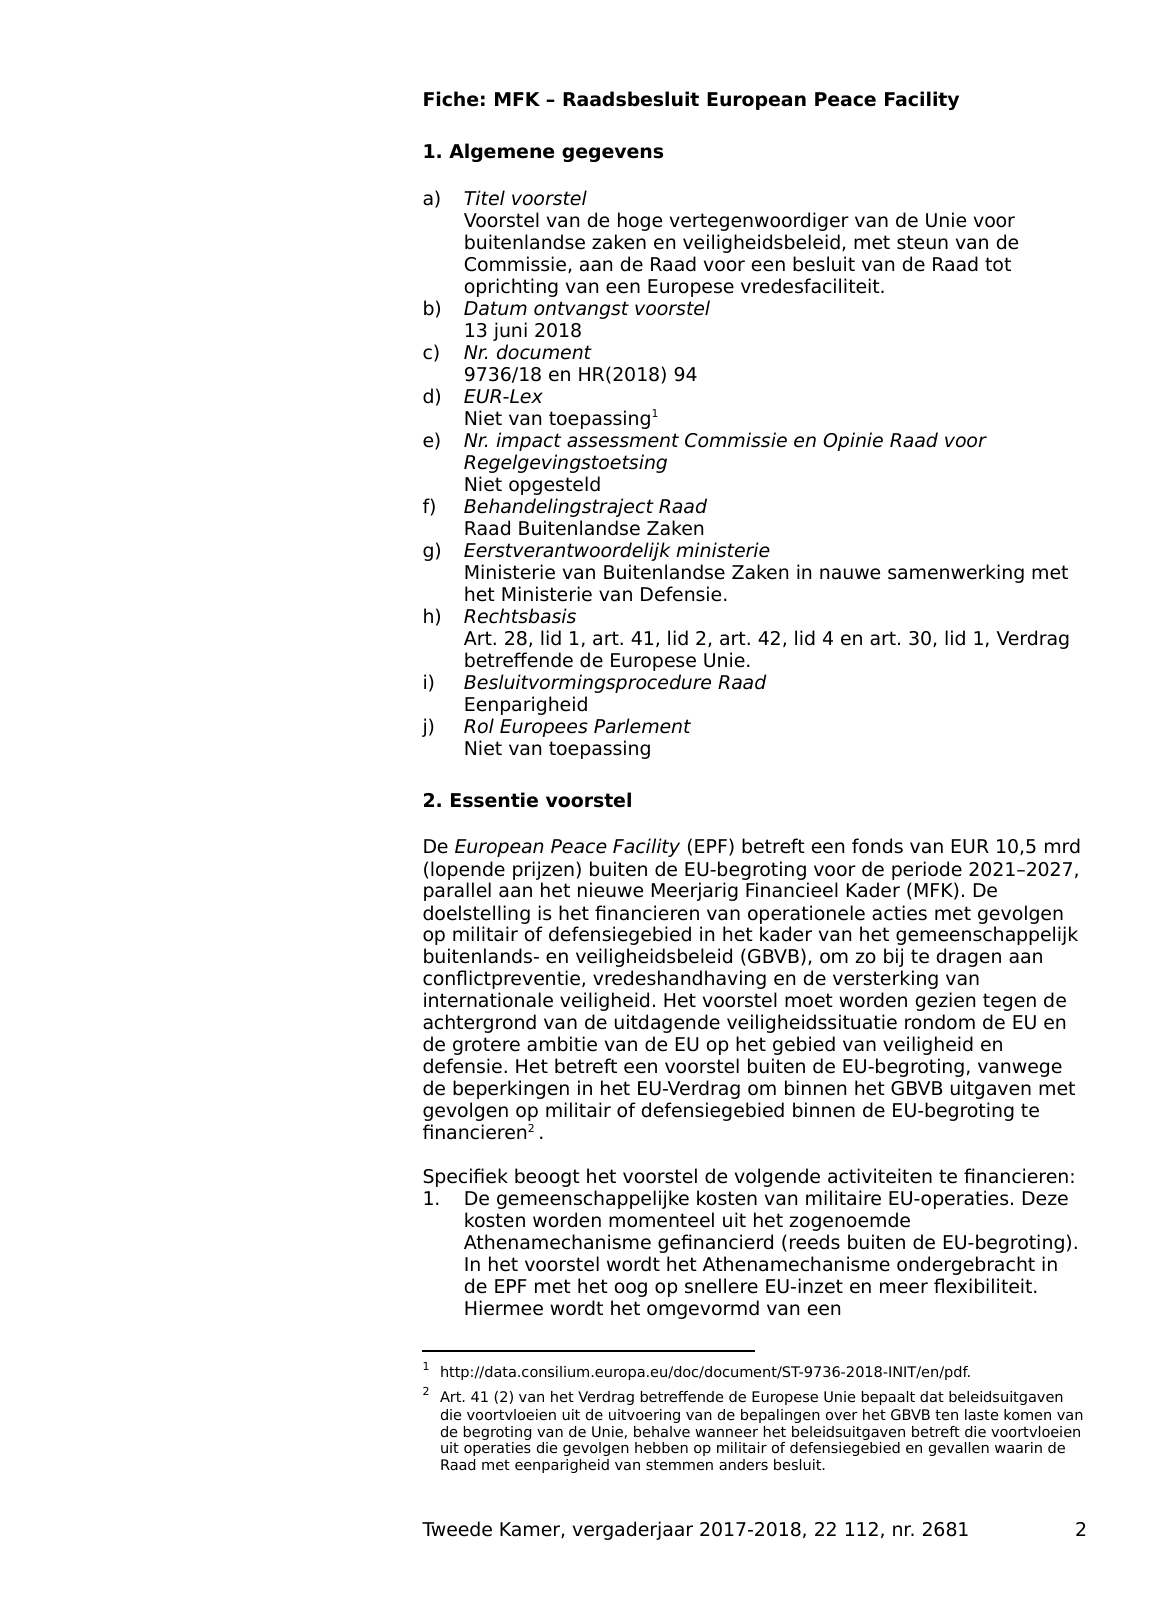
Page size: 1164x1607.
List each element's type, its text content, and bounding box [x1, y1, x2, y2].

text 1. De gemeenschappelijke kosten van militaire EU-operaties. Deze kosten worden momenteel uit het zogenoemde Athenamechanisme gefinancierd (reeds buiten de EU-begroting). In het voorstel wordt het Athenamechanisme ondergebracht in de EPF met het oog op snellere EU-inzet en meer flexibiliteit. Hiermee wordt het omgevormd van een [422, 1188, 1087, 1320]
subtitle Fiche: MFK – Raadsbesluit European Peace Facility [422, 89, 1087, 111]
text f) Behandelingstraject Raad [422, 496, 1087, 518]
text h) Rechtsbasis [422, 606, 1087, 628]
text Art. 41 (2) van het Verdrag betreffende de Europese Unie bepaalt dat beleidsuitgaven die voortvloeien uit de uitvoering van de bepalingen over het GBVB ten laste komen van de begroting van de Unie, behalve wanneer het beleidsuitgaven betreft die voortvloeien uit operaties die gevolgen hebben op militair of defensiegebied en gevallen waarin de Raad met eenparigheid van stemmen anders besluit. [422, 1385, 1087, 1474]
text j) Rol Europees Parlement [422, 716, 1087, 737]
text De European Peace Facility (EPF) betreft een fonds van EUR 10,5 mrd (lopende prijzen) buiten de EU-begroting voor de periode 2021–2027, parallel aan het nieuwe Meerjarig Financieel Kader (MFK). De doelstelling is het financieren van operationele acties met gevolgen op militair of defensiegebied in het kader van het gemeenschappelijk buitenlands- en veiligheidsbeleid (GBVB), om zo bij te dragen aan conflictpreventie, vredeshandhaving en de versterking van internationale veiligheid. Het voorstel moet worden gezien tegen de achtergrond van de uitdagende veiligheidssituatie rondom de EU en de grotere ambitie van de EU op het gebied van veiligheid en defensie. Het betreft een voorstel buiten de EU-begroting, vanwege de beperkingen in het EU-Verdrag om binnen het GBVB uitgaven met gevolgen op militair of defensiegebied binnen de EU-begroting te financieren. [422, 836, 1087, 1144]
text d) EUR-Lex [422, 386, 1087, 408]
text Voorstel van de hoge vertegenwoordiger van de Unie voor buitenlandse zaken en veiligheidsbeleid, met steun van de Commissie, aan de Raad voor een besluit van de Raad tot oprichting van een Europese vredesfaciliteit. [464, 210, 1087, 298]
text e) Nr. impact assessment Commissie en Opinie Raad voor Regelgevingstoetsing [422, 430, 1087, 474]
text 9736/18 en HR(2018) 94 [464, 364, 1087, 386]
text 13 juni 2018 [464, 320, 1087, 342]
text b) Datum ontvangst voorstel [422, 298, 1087, 320]
text Niet van toepassing [464, 408, 1087, 430]
text Art. 28, lid 1, art. 41, lid 2, art. 42, lid 4 en art. 30, lid 1, Verdrag betreffende de Europese Unie. [464, 628, 1087, 672]
text Niet van toepassing [464, 737, 1087, 759]
subtitle 1. Algemene gegevens [422, 141, 1087, 163]
text g) Eerstverantwoordelijk ministerie [422, 540, 1087, 562]
text http://data.consilium.europa.eu/doc/document/ST-9736-2018-INIT/en/pdf. [422, 1360, 1087, 1382]
subtitle 2. Essentie voorstel [422, 789, 1087, 811]
text Specifiek beoogt het voorstel de volgende activiteiten te financieren: [422, 1166, 1087, 1188]
text Niet opgesteld [464, 474, 1087, 496]
text Ministerie van Buitenlandse Zaken in nauwe samenwerking met het Ministerie van Defensie. [464, 562, 1087, 606]
text a) Titel voorstel [422, 188, 1087, 210]
text c) Nr. document [422, 342, 1087, 364]
text i) Besluitvormingsprocedure Raad [422, 672, 1087, 693]
text Eenparigheid [464, 693, 1087, 716]
text Raad Buitenlandse Zaken [464, 518, 1087, 540]
